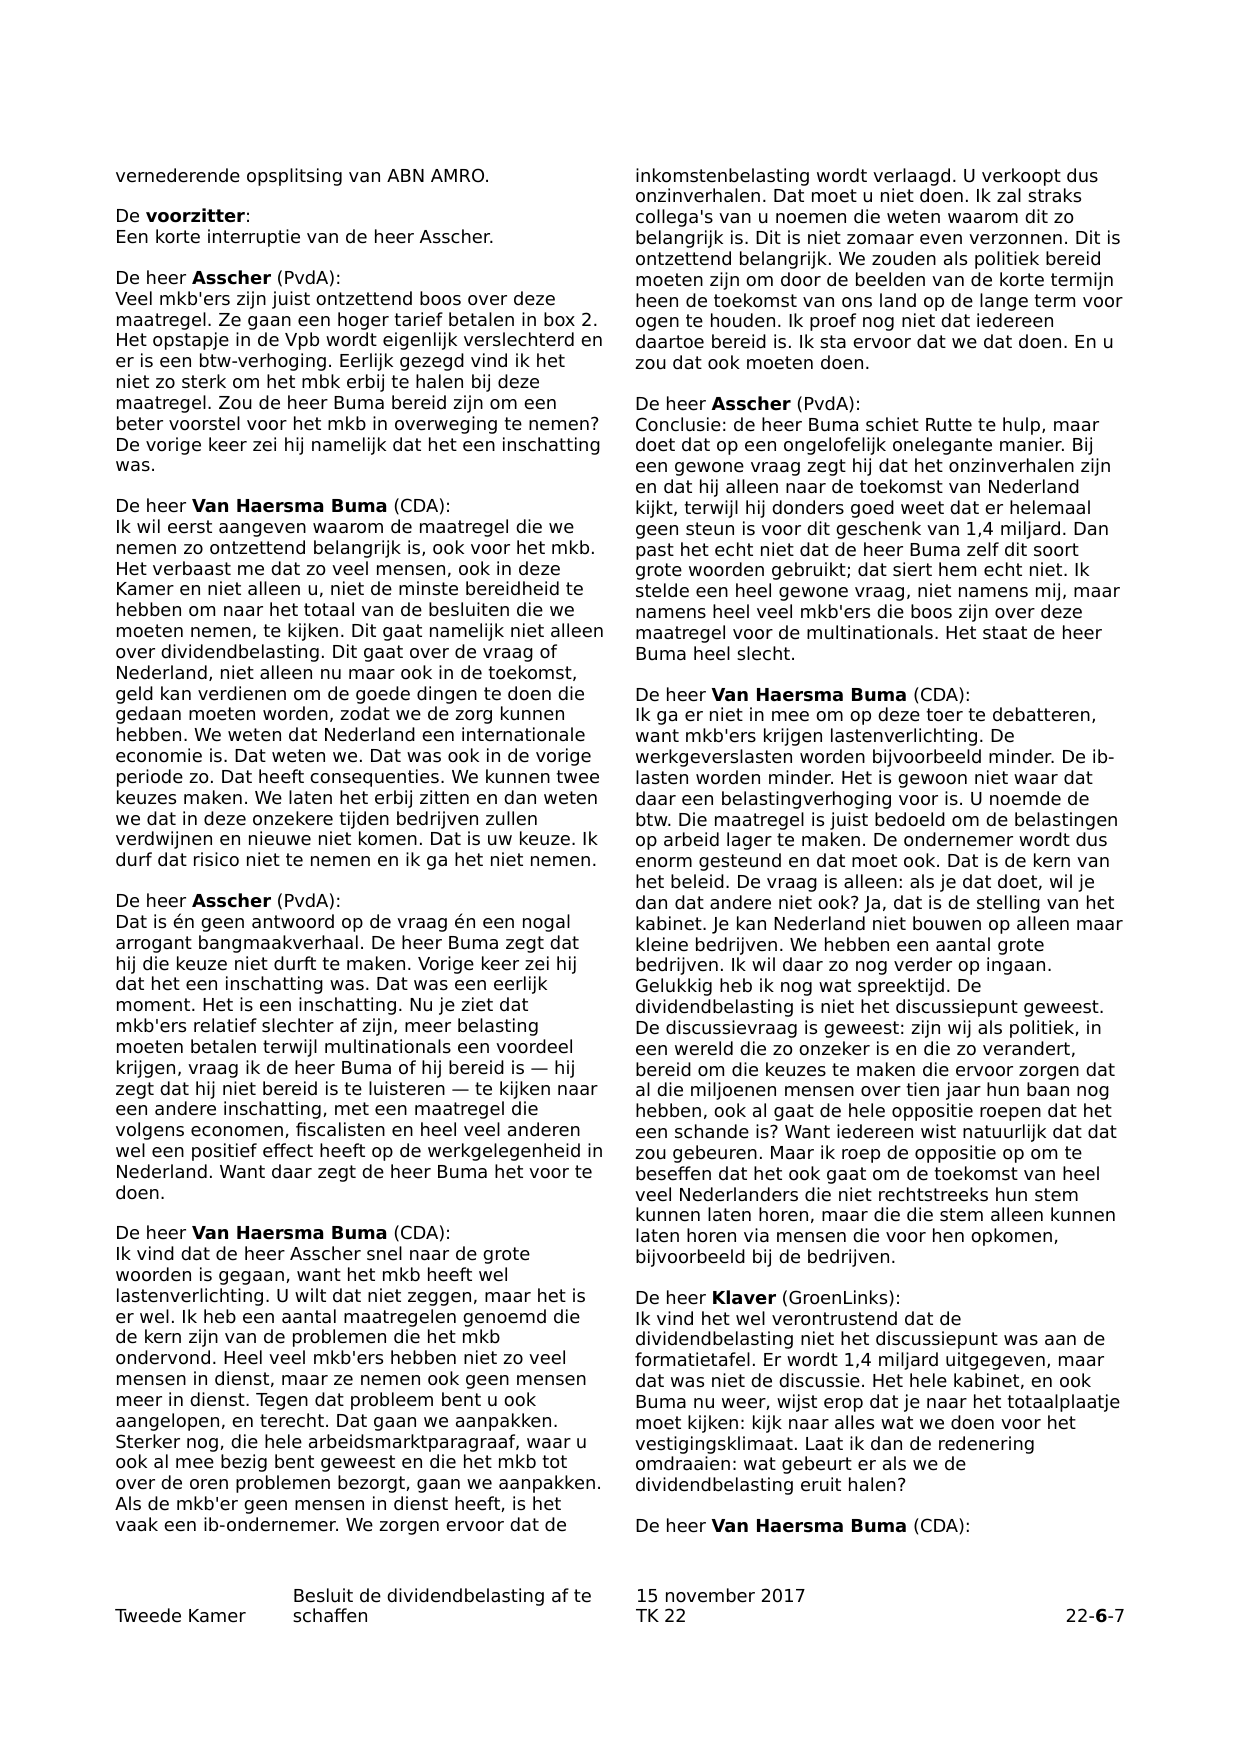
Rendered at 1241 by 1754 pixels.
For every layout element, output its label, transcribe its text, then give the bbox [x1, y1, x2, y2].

text Ik ga er niet in mee om op deze toer te debatteren, want mkb'ers krijgen lastenverlichting. De werkgeverslasten worden bijvoorbeeld minder. De ib-lasten worden minder. Het is gewoon niet waar dat daar een belastingverhoging voor is. U noemde de btw. Die maatregel is juist bedoeld om de belastingen op arbeid lager te maken. De ondernemer wordt dus enorm gesteund en dat moet ook. Dat is de kern van het beleid. De vraag is alleen: als je dat doet, wil je dan dat andere niet ook? Ja, dat is de stelling van het kabinet. Je kan Nederland niet bouwen op alleen maar kleine bedrijven. We hebben een aantal grote bedrijven. Ik wil daar zo nog verder op ingaan. Gelukkig heb ik nog wat spreektijd. De dividendbelasting is niet het discussiepunt geweest. De discussievraag is geweest: zijn wij als politiek, in een wereld die zo onzeker is en die zo verandert, bereid om die keuzes te maken die ervoor zorgen dat al die miljoenen mensen over tien jaar hun baan nog hebben, ook al gaat de hele oppositie roepen dat het een schande is? Want iedereen wist natuurlijk dat dat zou gebeuren. Maar ik roep de oppositie op om te beseffen dat het ook gaat om de toekomst van heel veel Nederlanders die niet rechtstreeks hun stem kunnen laten horen, maar die die stem alleen kunnen laten horen via mensen die voor hen opkomen, bijvoorbeeld bij de bedrijven. [635, 705, 1125, 1268]
text Ik vind het wel verontrustend dat de dividendbelasting niet het discussiepunt was aan de formatietafel. Er wordt 1,4 miljard uitgegeven, maar dat was niet de discussie. Het hele kabinet, en ook Buma nu weer, wijst erop dat je naar het totaalplaatje moet kijken: kijk naar alles wat we doen voor het vestigingsklimaat. Laat ik dan de redenering omdraaien: wat gebeurt er als we de dividendbelasting eruit halen? [635, 1308, 1125, 1496]
text De heer Asscher (PvdA): [635, 394, 1125, 414]
text Ik wil eerst aangeven waarom de maatregel die we nemen zo ontzettend belangrijk is, ook voor het mkb. Het verbaast me dat zo veel mensen, ook in deze Kamer en niet alleen u, niet de minste bereidheid te hebben om naar het totaal van de besluiten die we moeten nemen, te kijken. Dit gaat namelijk niet alleen over dividendbelasting. Dit gaat over de vraag of Nederland, niet alleen nu maar ook in de toekomst, geld kan verdienen om de goede dingen te doen die gedaan moeten worden, zodat we de zorg kunnen hebben. We weten dat Nederland een internationale economie is. Dat weten we. Dat was ook in de vorige periode zo. Dat heeft consequenties. We kunnen twee keuzes maken. We laten het erbij zitten en dan weten we dat in deze onzekere tijden bedrijven zullen verdwijnen en nieuwe niet komen. Dat is uw keuze. Ik durf dat risico niet te nemen en ik ga het niet nemen. [115, 517, 605, 871]
text Ik vind dat de heer Asscher snel naar de grote woorden is gegaan, want het mkb heeft wel lastenverlichting. U wilt dat niet zeggen, maar het is er wel. Ik heb een aantal maatregelen genoemd die de kern zijn van de problemen die het mkb ondervond. Heel veel mkb'ers hebben niet zo veel mensen in dienst, maar ze nemen ook geen mensen meer in dienst. Tegen dat probleem bent u ook aangelopen, en terecht. Dat gaan we aanpakken. Sterker nog, die hele arbeidsmarktparagraaf, waar u ook al mee bezig bent geweest en die het mkb tot over de oren problemen bezorgt, gaan we aanpakken. Als de mkb'er geen mensen in dienst heeft, is het vaak een ib-ondernemer. We zorgen ervoor dat de [115, 1244, 605, 1536]
text De heer Van Haersma Buma (CDA): [115, 1223, 605, 1244]
text vernederende opsplitsing van ABN AMRO. [115, 165, 605, 186]
text Dat is én geen antwoord op de vraag én een nogal arrogant bangmaakverhaal. De heer Buma zegt dat hij die keuze niet durft te maken. Vorige keer zei hij dat het een inschatting was. Dat was een eerlijk moment. Het is een inschatting. Nu je ziet dat mkb'ers relatief slechter af zijn, meer belasting moeten betalen terwijl multinationals een voordeel krijgen, vraag ik de heer Buma of hij bereid is — hij zegt dat hij niet bereid is te luisteren — te kijken naar een andere inschatting, met een maatregel die volgens economen, fiscalisten en heel veel anderen wel een positief effect heeft op de werkgelegenheid in Nederland. Want daar zegt de heer Buma het voor te doen. [115, 912, 605, 1203]
text Conclusie: de heer Buma schiet Rutte te hulp, maar doet dat op een ongelofelijk onelegante manier. Bij een gewone vraag zegt hij dat het onzinverhalen zijn en dat hij alleen naar de toekomst van Nederland kijkt, terwijl hij donders goed weet dat er helemaal geen steun is voor dit geschenk van 1,4 miljard. Dan past het echt niet dat de heer Buma zelf dit soort grote woorden gebruikt; dat siert hem echt niet. Ik stelde een heel gewone vraag, niet namens mij, maar namens heel veel mkb'ers die boos zijn over deze maatregel voor de multinationals. Het staat de heer Buma heel slecht. [635, 414, 1125, 664]
text De heer Van Haersma Buma (CDA): [635, 684, 1125, 705]
text De voorzitter: [115, 206, 605, 227]
text Veel mkb'ers zijn juist ontzettend boos over deze maatregel. Ze gaan een hoger tarief betalen in box 2. Het opstapje in de Vpb wordt eigenlijk verslechterd en er is een btw-verhoging. Eerlijk gezegd vind ik het niet zo sterk om het mbk erbij te halen bij deze maatregel. Zou de heer Buma bereid zijn om een beter voorstel voor het mkb in overweging te nemen? De vorige keer zei hij namelijk dat het een inschatting was. [115, 288, 605, 476]
text De heer Van Haersma Buma (CDA): [635, 1516, 1125, 1537]
text De heer Klaver (GroenLinks): [635, 1288, 1125, 1308]
text De heer Van Haersma Buma (CDA): [115, 496, 605, 517]
text Een korte interruptie van de heer Asscher. [115, 227, 605, 248]
text De heer Asscher (PvdA): [115, 891, 605, 912]
text inkomstenbelasting wordt verlaagd. U verkoopt dus onzinverhalen. Dat moet u niet doen. Ik zal straks collega's van u noemen die weten waarom dit zo belangrijk is. Dit is niet zomaar even verzonnen. Dit is ontzettend belangrijk. We zouden als politiek bereid moeten zijn om door de beelden van de korte termijn heen de toekomst van ons land op de lange term voor ogen te houden. Ik proef nog niet dat iedereen daartoe bereid is. Ik sta ervoor dat we dat doen. En u zou dat ook moeten doen. [635, 165, 1125, 374]
text De heer Asscher (PvdA): [115, 268, 605, 288]
